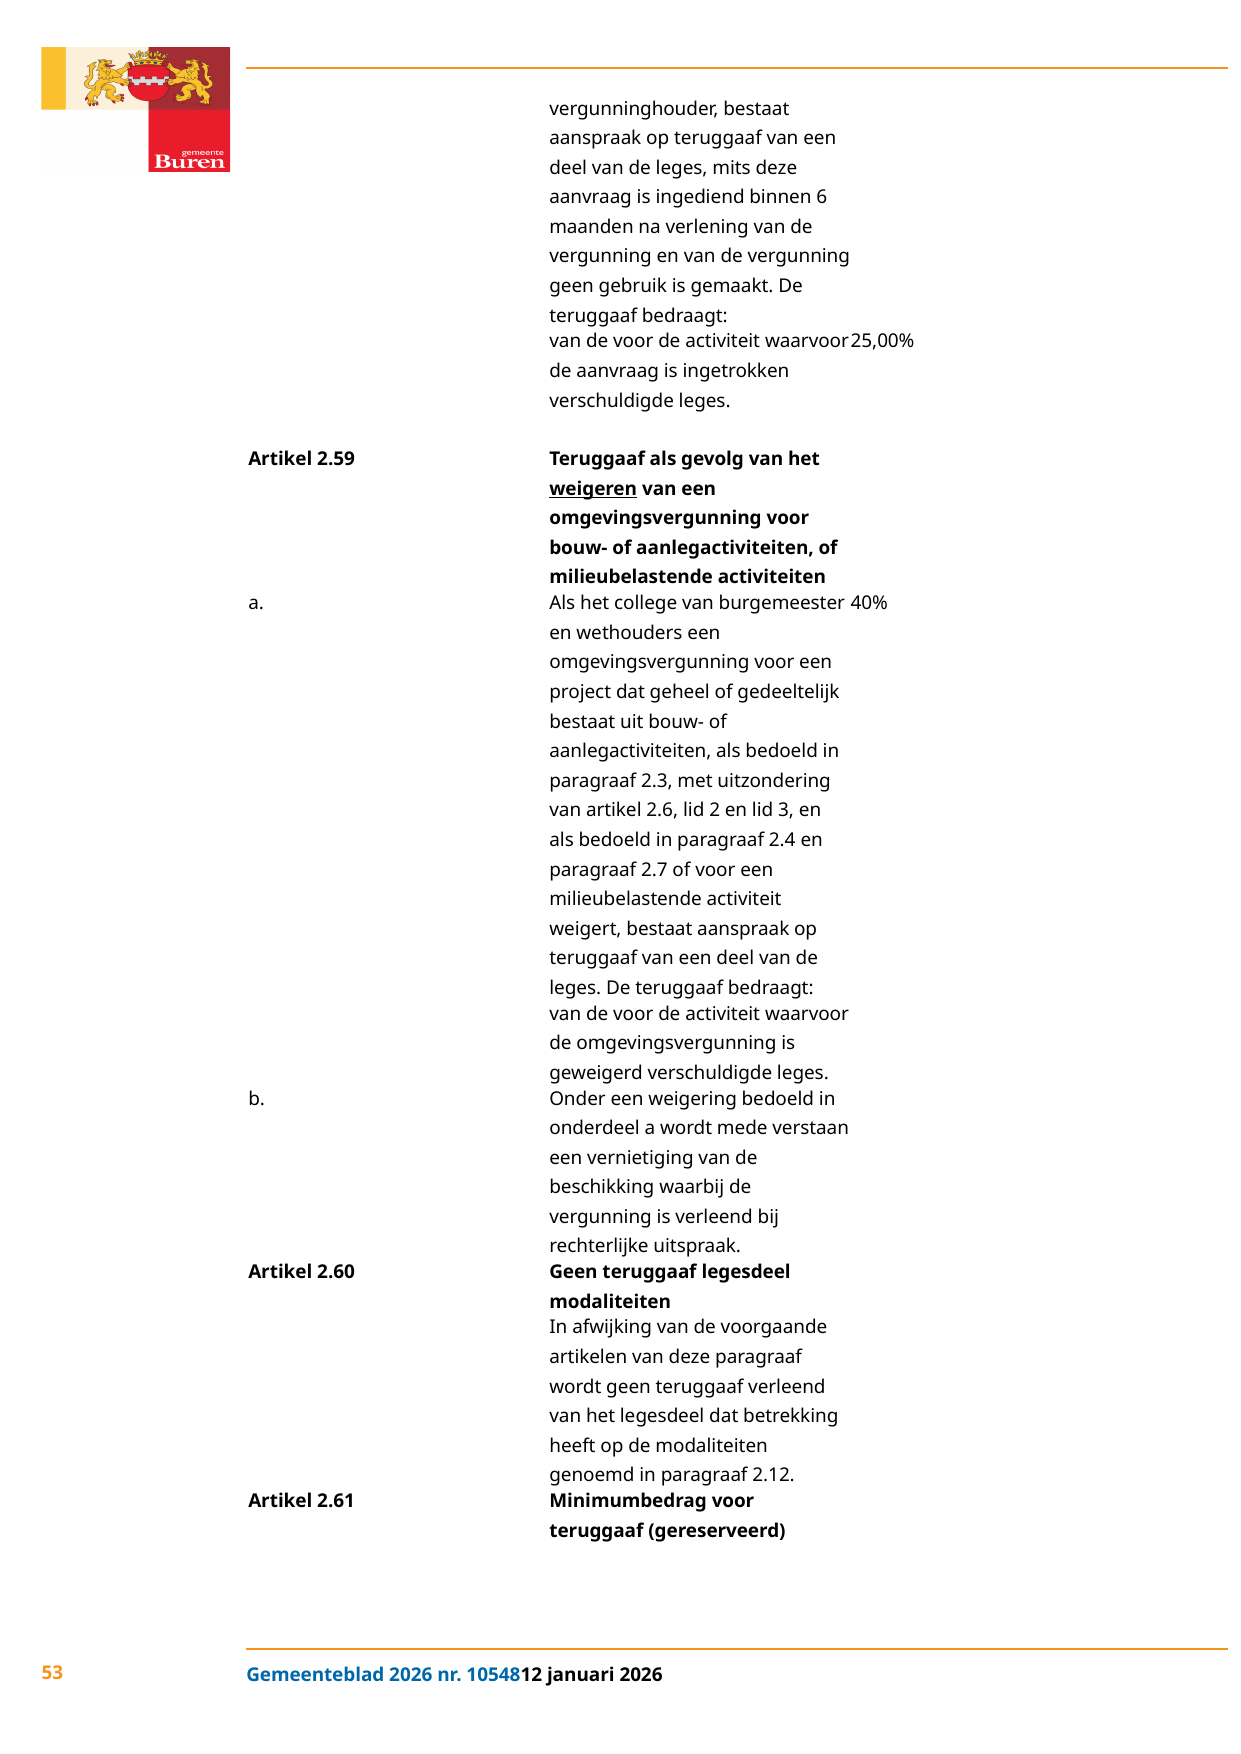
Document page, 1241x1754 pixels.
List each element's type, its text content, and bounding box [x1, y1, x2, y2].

table_cell Als het college van burgemeester en wethouders een omgevingsvergunning voor een project dat geheel of gedeeltelijk bestaat uit bouw- of aanlegactiviteiten, als bedoeld in paragraaf 2.3, met uitzondering van artikel 2.6, lid 2 en lid 3, en als bedoeld in paragraaf 2.4 en paragraaf 2.7 of voor een milieubelastende activiteit weigert, bestaat aanspraak op teruggaaf van een deel van de leges. De teruggaaf bedraagt: [549, 590, 850, 1000]
table_cell Artikel 2.60 [248, 1258, 549, 1314]
table_cell [850, 1543, 1152, 1568]
table_cell Minimumbedrag voor teruggaaf (gereserveerd) [549, 1487, 850, 1543]
table_cell [248, 328, 549, 412]
table_cell [248, 1543, 549, 1568]
table_cell [850, 1258, 1152, 1314]
table_cell [248, 95, 549, 328]
table_cell [850, 1314, 1152, 1487]
table_cell [850, 1487, 1152, 1543]
table_cell vergunninghouder, bestaat aanspraak op teruggaaf van een deel van de leges, mits deze aanvraag is ingediend binnen 6 maanden na verlening van de vergunning en van de vergunning geen gebruik is gemaakt. De teruggaaf bedraagt: [549, 95, 850, 328]
table_cell [850, 95, 1152, 328]
table_cell Geen teruggaaf legesdeel modaliteiten [549, 1258, 850, 1314]
table_cell [850, 1085, 1152, 1258]
table_cell [248, 1000, 549, 1085]
table_cell [850, 1000, 1152, 1085]
table_cell In afwijking van de voorgaande artikelen van deze paragraaf wordt geen teruggaaf verleend van het legesdeel dat betrekking heeft op de modaliteiten genoemd in paragraaf 2.12. [549, 1314, 850, 1487]
table_cell van de voor de activiteit waarvoor de aanvraag is ingetrokken verschuldigde leges. [549, 328, 850, 412]
table_header [850, 445, 1152, 589]
table_cell Artikel 2.61 [248, 1487, 549, 1543]
table_cell [549, 1543, 850, 1568]
table_cell van de voor de activiteit waarvoor de omgevingsvergunning is geweigerd verschuldigde leges. [549, 1000, 850, 1085]
table_cell 25,00% [850, 328, 1152, 412]
table_cell a. [248, 590, 549, 1000]
table_cell 40% [850, 590, 1152, 1000]
table_cell b. [248, 1085, 549, 1258]
table_header Artikel 2.59 [248, 445, 549, 589]
table_cell [248, 1314, 549, 1487]
table_header Teruggaaf als gevolg van het weigeren van een omgevingsvergunning voor bouw- of aanlegactiviteiten, of milieubelastende activiteiten [549, 445, 850, 589]
table_cell Onder een weigering bedoeld in onderdeel a wordt mede verstaan een vernietiging van de beschikking waarbij de vergunning is verleend bij rechterlijke uitspraak. [549, 1085, 850, 1258]
picture [41, 47, 231, 172]
